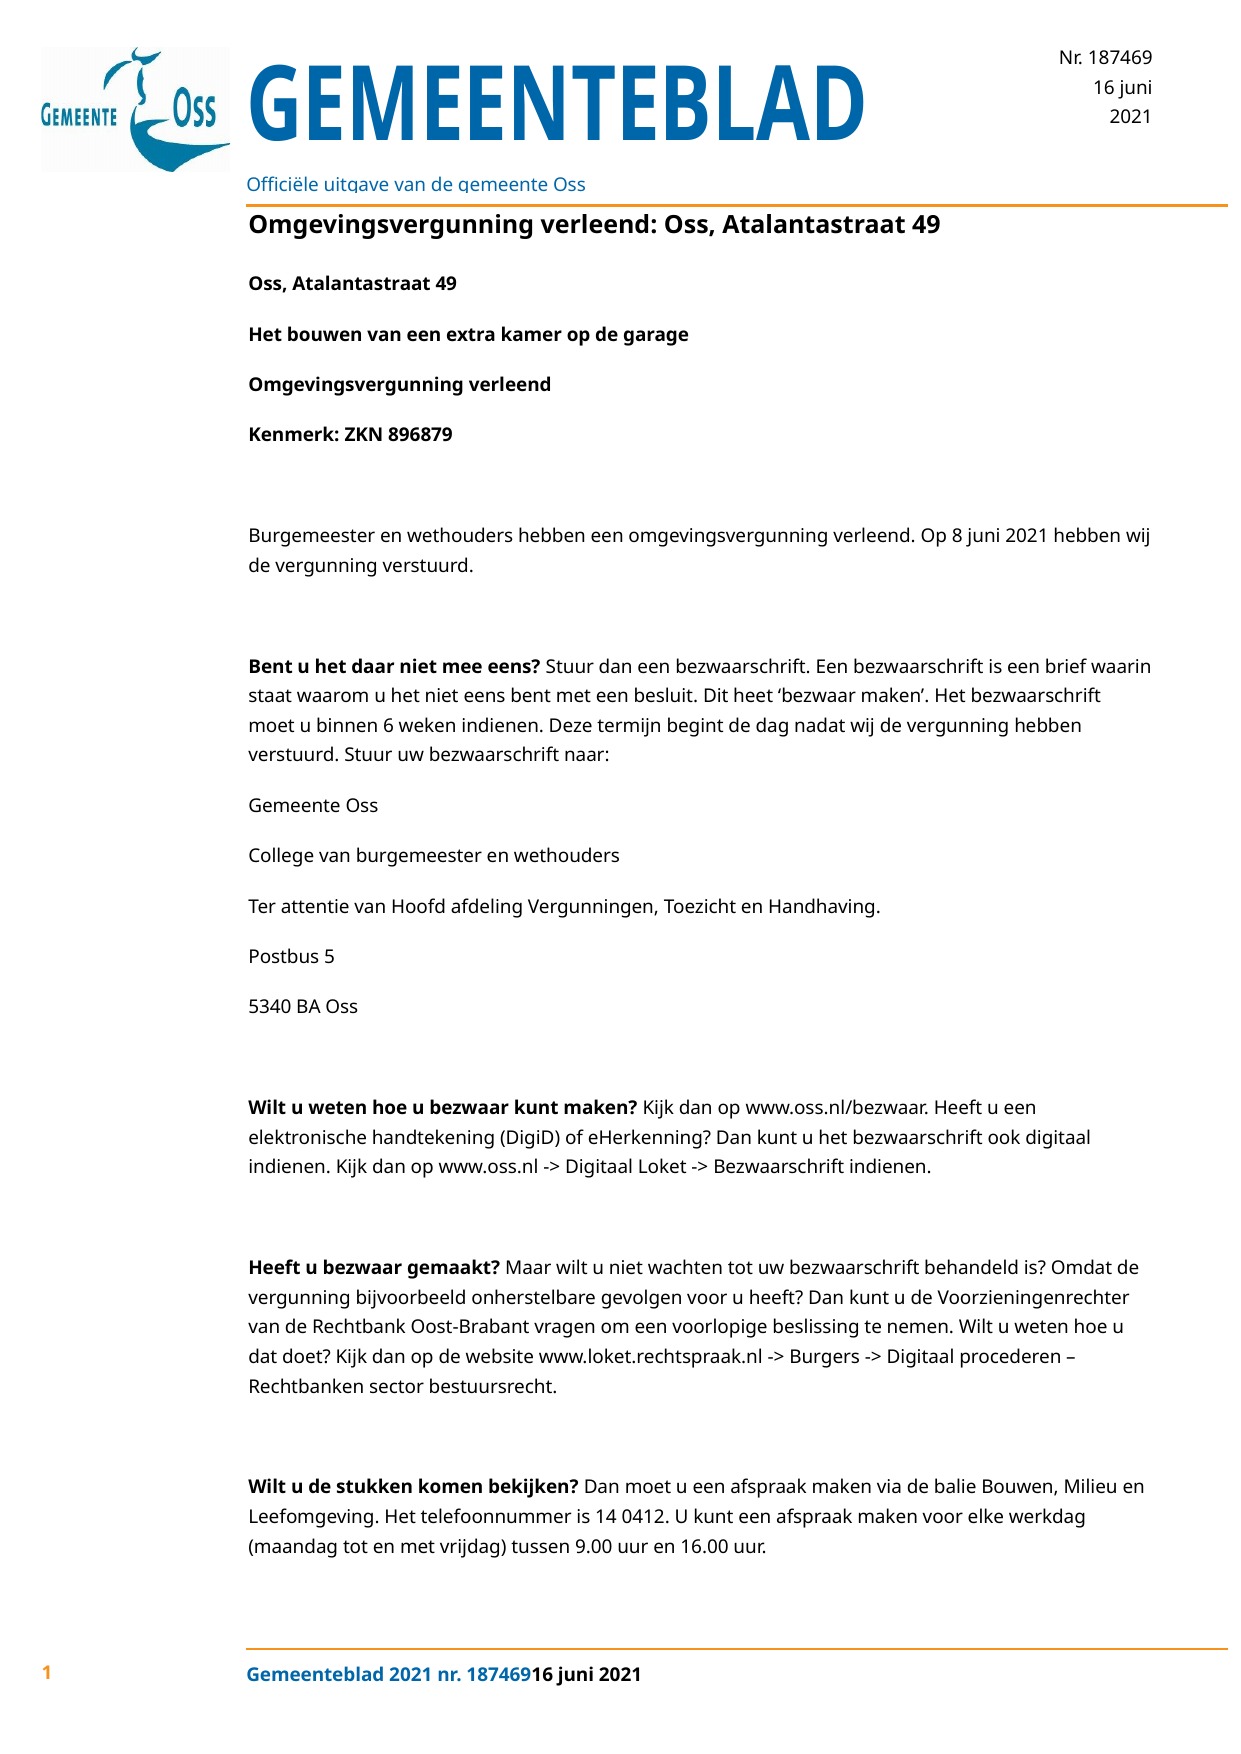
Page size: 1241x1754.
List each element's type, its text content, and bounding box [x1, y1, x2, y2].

picture [41, 47, 231, 172]
text Burgemeester en wethouders hebben een omgevingsvergunning verleend. Op 8 juni 2021 hebben wij de vergunning verstuurd. [248, 522, 1152, 578]
text Ter attentie van Hoofd afdeling Vergunningen, Toezicht en Handhaving. [248, 893, 1152, 918]
text Wilt u de stukken komen bekijken? Dan moet u een afspraak maken via de balie Bouwen, Milieu en Leefomgeving. Het telefoonnummer is 14 0412. U kunt een afspraak maken voor elke werkdag (maandag tot en met vrijdag) tussen 9.00 uur en 16.00 uur. [248, 1474, 1152, 1558]
text Bent u het daar niet mee eens? Stuur dan een bezwaarschrift. Een bezwaarschrift is een brief waarin staat waarom u het niet eens bent met een besluit. Dit heet ‘bezwaar maken’. Het bezwaarschrift moet u binnen 6 weken indienen. Deze termijn begint de dag nadat wij de vergunning hebben verstuurd. Stuur uw bezwaarschrift naar: [248, 653, 1152, 767]
text Gemeente Oss [248, 792, 1152, 818]
text College van burgemeester en wethouders [248, 842, 1152, 868]
text Omgevingsvergunning verleend: Oss, Atalantastraat 49 [248, 207, 1152, 241]
text Het bouwen van een extra kamer op de garage [248, 321, 1152, 346]
text 5340 BA Oss [248, 994, 1152, 1019]
text Heeft u bezwaar gemaakt? Maar wilt u niet wachten tot uw bezwaarschrift behandeld is? Omdat de vergunning bijvoorbeeld onherstelbare gevolgen voor u heeft? Dan kunt u de Voorzieningenrechter van de Rechtbank Oost-Brabant vragen om een voorlopige beslissing te nemen. Wilt u weten hoe u dat doet? Kijk dan op de website www.loket.rechtspraak.nl -> Burgers -> Digitaal procederen – Rechtbanken sector bestuursrecht. [248, 1254, 1152, 1398]
text Oss, Atalantastraat 49 [248, 270, 1152, 296]
text Omgevingsvergunning verleend [248, 371, 1152, 397]
text Kenmerk: ZKN 896879 [248, 422, 1152, 447]
text Postbus 5 [248, 943, 1152, 969]
text Wilt u weten hoe u bezwaar kunt maken? Kijk dan op www.oss.nl/bezwaar. Heeft u een elektronische handtekening (DigiD) of eHerkenning? Dan kunt u het bezwaarschrift ook digitaal indienen. Kijk dan op www.oss.nl -> Digitaal Loket -> Bezwaarschrift indienen. [248, 1094, 1152, 1179]
